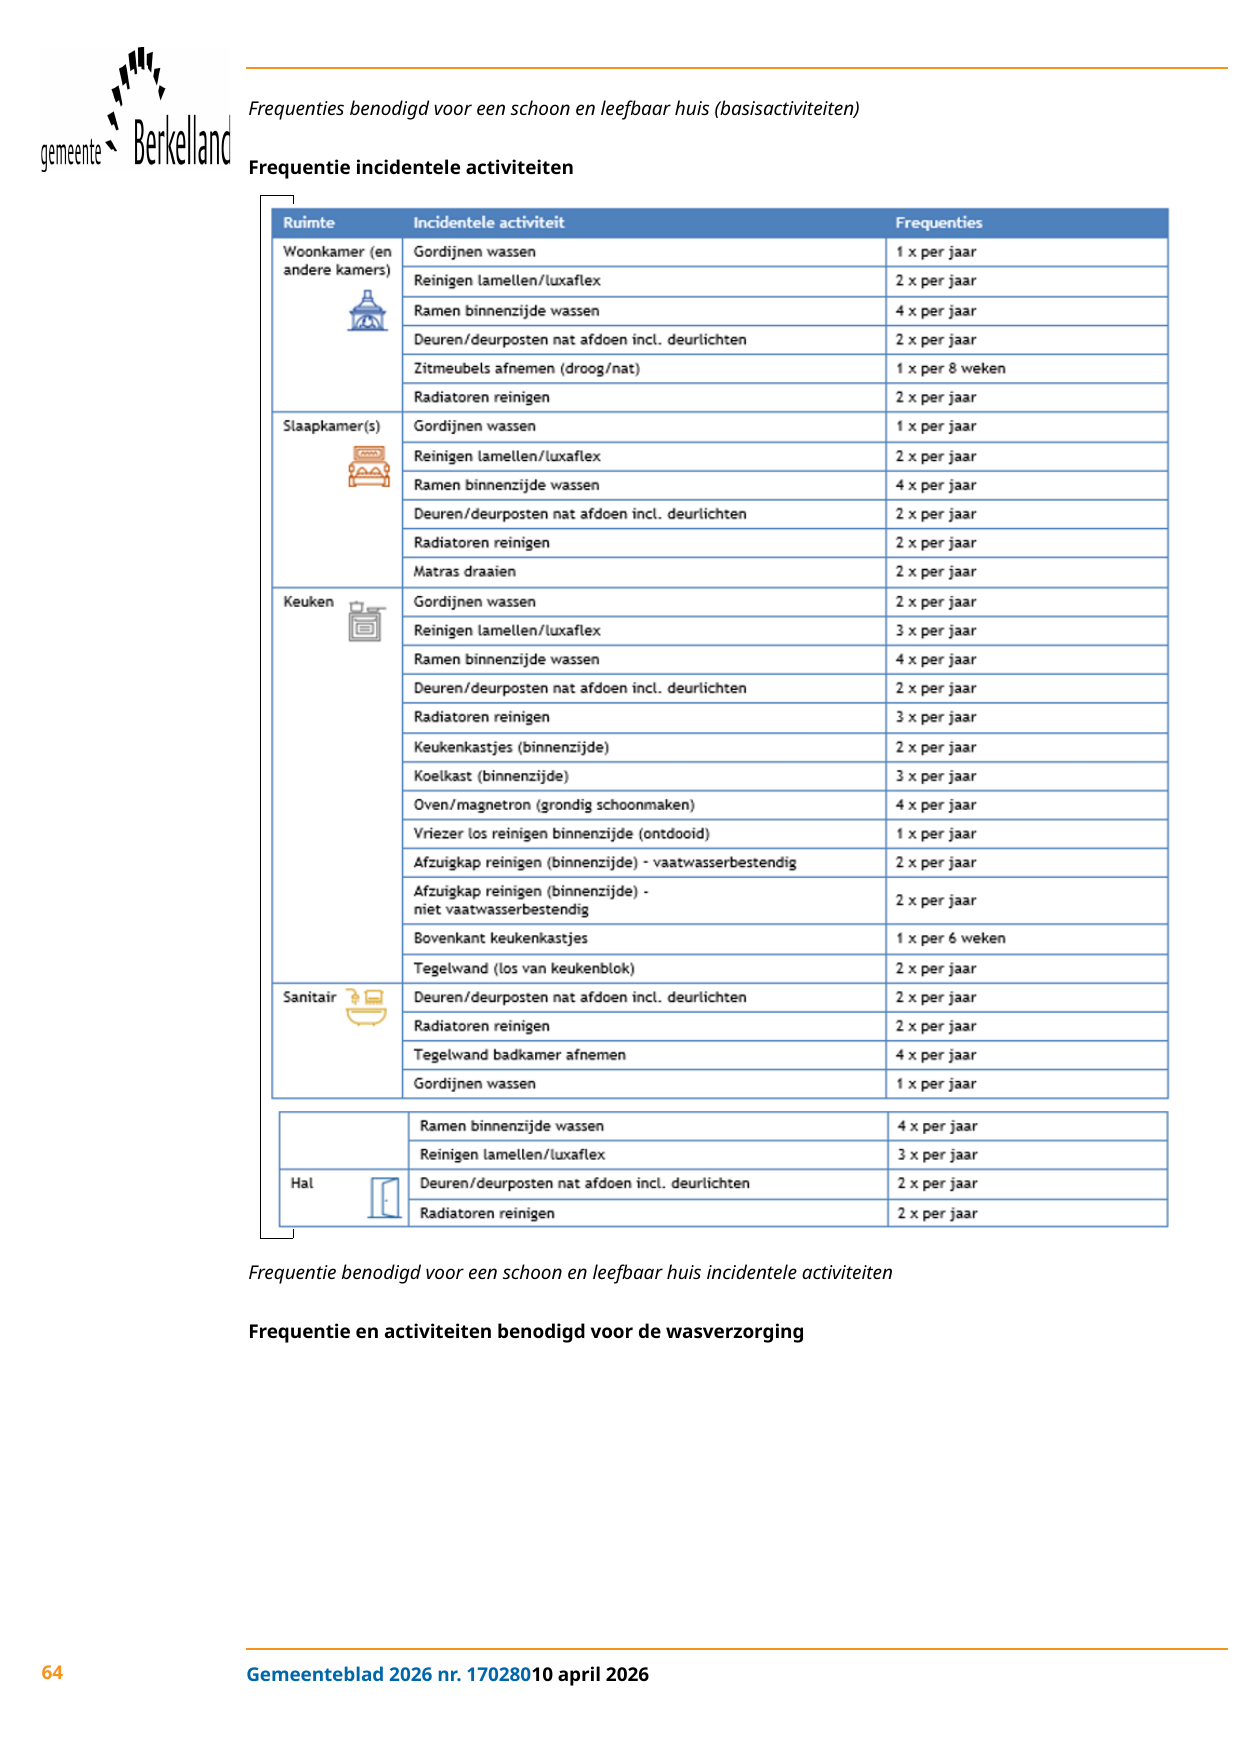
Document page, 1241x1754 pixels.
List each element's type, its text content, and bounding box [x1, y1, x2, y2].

text Frequentie incidentele activiteiten [248, 154, 1152, 180]
text Frequentie benodigd voor een schoon en leefbaar huis incidentele activiteiten [248, 1259, 1152, 1285]
picture [268, 204, 1173, 1229]
picture [41, 47, 231, 172]
text Frequentie en activiteiten benodigd voor de wasverzorging [248, 1318, 1152, 1344]
text Frequenties benodigd voor een schoon en leefbaar huis (basisactiviteiten) [248, 95, 1152, 121]
